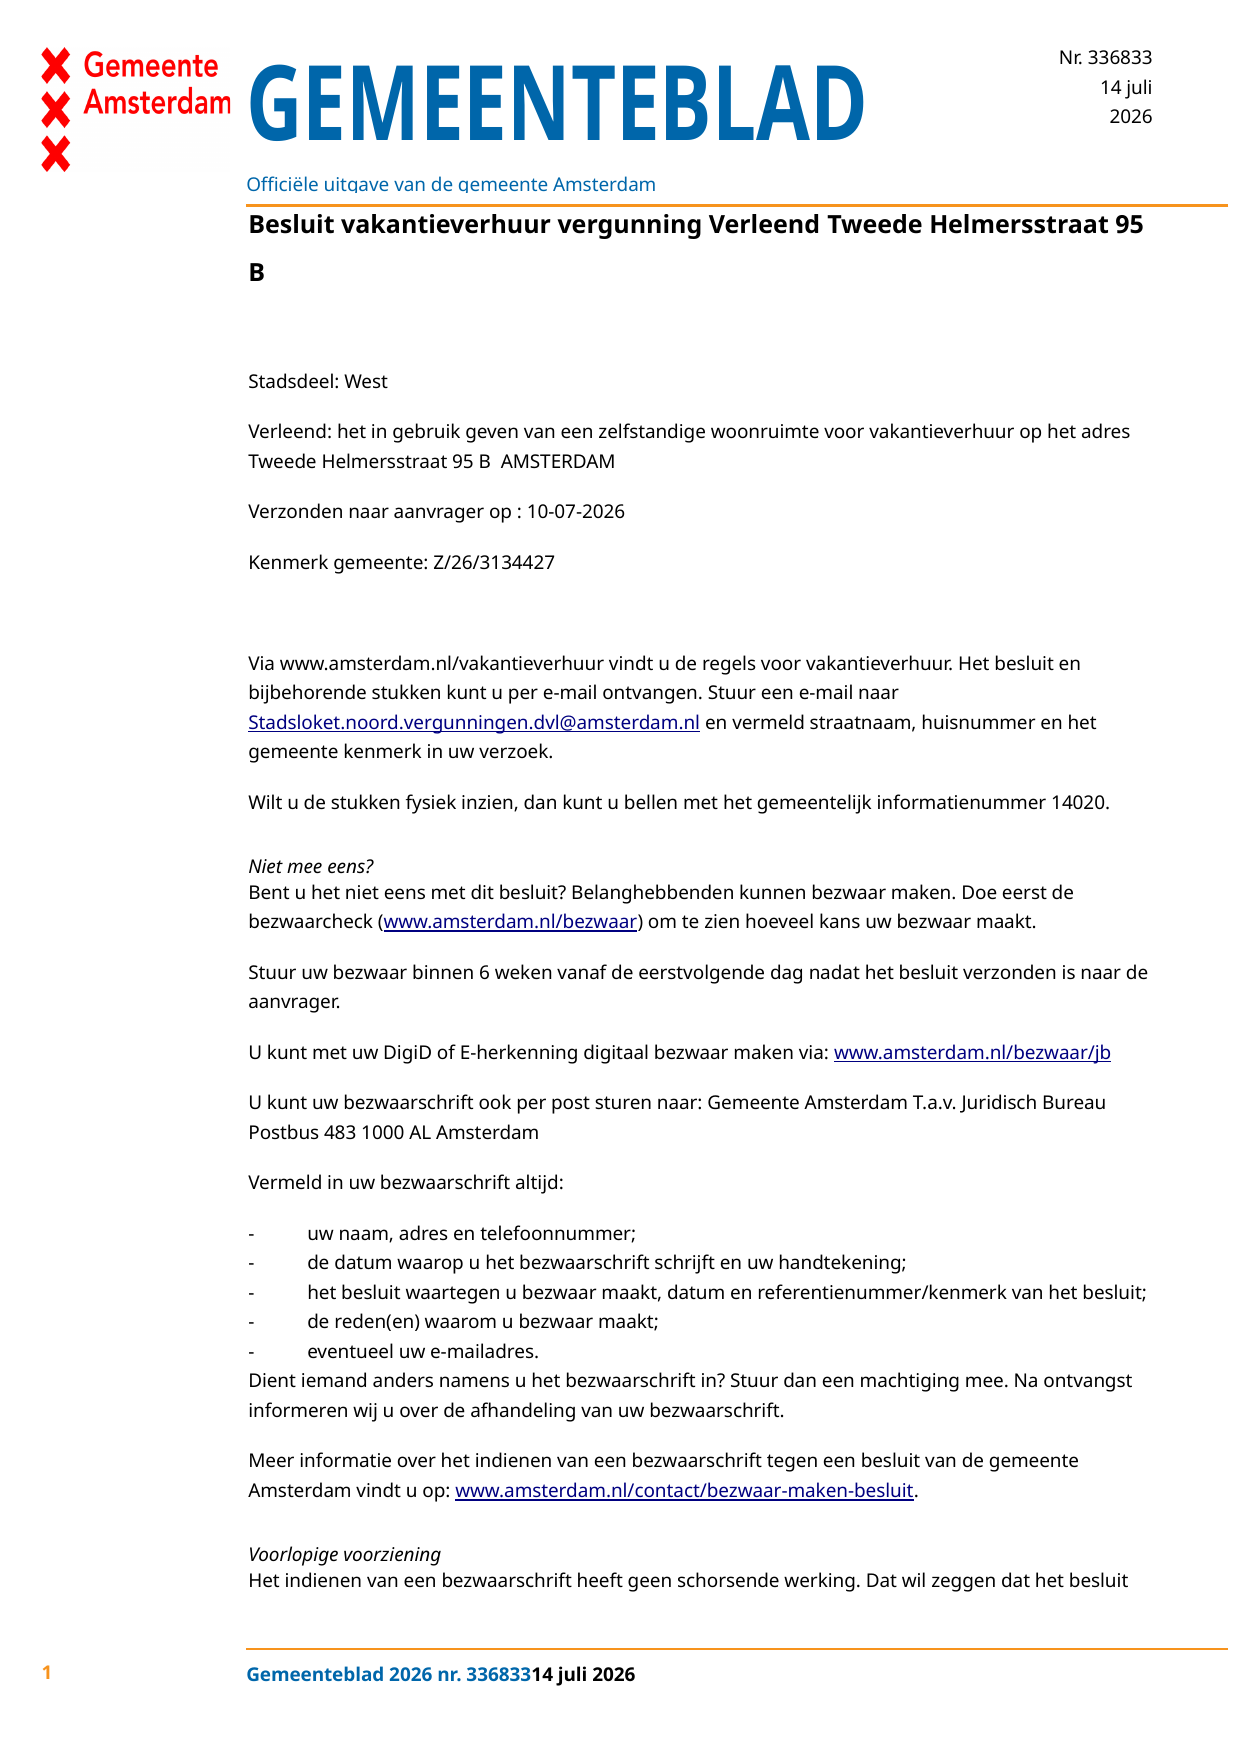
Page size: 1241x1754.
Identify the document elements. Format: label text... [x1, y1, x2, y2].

text U kunt uw bezwaarschrift ook per post sturen naar: Gemeente Amsterdam T.a.v. Juridisch Bureau Postbus 483 1000 AL Amsterdam [248, 1089, 1152, 1144]
text Stuur uw bezwaar binnen 6 weken vanaf de eerstvolgende dag nadat het besluit verzonden is naar de aanvrager. [248, 959, 1152, 1014]
list het besluit waartegen u bezwaar maakt, datum en referentienummer/kenmerk van het besluit; [248, 1279, 1152, 1304]
text U kunt met uw DigiD of E-herkenning digitaal bezwaar maken via: www.amsterdam.nl/bezwaar/jb [248, 1039, 1152, 1064]
list eventueel uw e-mailadres. [248, 1338, 1152, 1364]
list uw naam, adres en telefoonnummer; [248, 1220, 1152, 1245]
text Meer informatie over het indienen van een bezwaarschrift tegen een besluit van de gemeente Amsterdam vindt u op: www.amsterdam.nl/contact/bezwaar-maken-besluit. [248, 1448, 1152, 1503]
list de datum waarop u het bezwaarschrift schrijft en uw handtekening; [248, 1249, 1152, 1275]
text Besluit vakantieverhuur vergunning Verleend Tweede Helmersstraat 95 B [248, 207, 1152, 288]
text Verzonden naar aanvrager op : 10-07-2026 [248, 499, 1152, 524]
list de reden(en) waarom u bezwaar maakt; [248, 1308, 1152, 1334]
picture [41, 47, 231, 172]
text Dient iemand anders namens u het bezwaarschrift in? Stuur dan een machtiging mee. Na ontvangst informeren wij u over de afhandeling van uw bezwaarschrift. [248, 1368, 1152, 1423]
text Via www.amsterdam.nl/vakantieverhuur vindt u de regels voor vakantieverhuur. Het besluit en bijbehorende stukken kunt u per e-mail ontvangen. Stuur een e-mail naar Stadsloket.noord.vergunningen.dvl@amsterdam.nl en vermeld straatnaam, huisnummer en het gemeente kenmerk in uw verzoek. [248, 650, 1152, 764]
text Het indienen van een bezwaarschrift heeft geen schorsende werking. Dat wil zeggen dat het besluit [248, 1567, 1152, 1593]
text Stadsdeel: West [248, 368, 1152, 394]
text Vermeld in uw bezwaarschrift altijd: [248, 1169, 1152, 1195]
text Voorlopige voorziening [248, 1541, 1152, 1567]
text Wilt u de stukken fysiek inzien, dan kunt u bellen met het gemeentelijk informatienummer 14020. [248, 789, 1152, 815]
text Niet mee eens? [248, 853, 1152, 879]
text Bent u het niet eens met dit besluit? Belanghebbenden kunnen bezwaar maken. Doe eerst de bezwaarcheck (www.amsterdam.nl/bezwaar) om te zien hoeveel kans uw bezwaar maakt. [248, 879, 1152, 934]
text Verleend: het in gebruik geven van een zelfstandige woonruimte voor vakantieverhuur op het adres Tweede Helmersstraat 95 B AMSTERDAM [248, 419, 1152, 474]
text Kenmerk gemeente: Z/26/3134427 [248, 549, 1152, 575]
